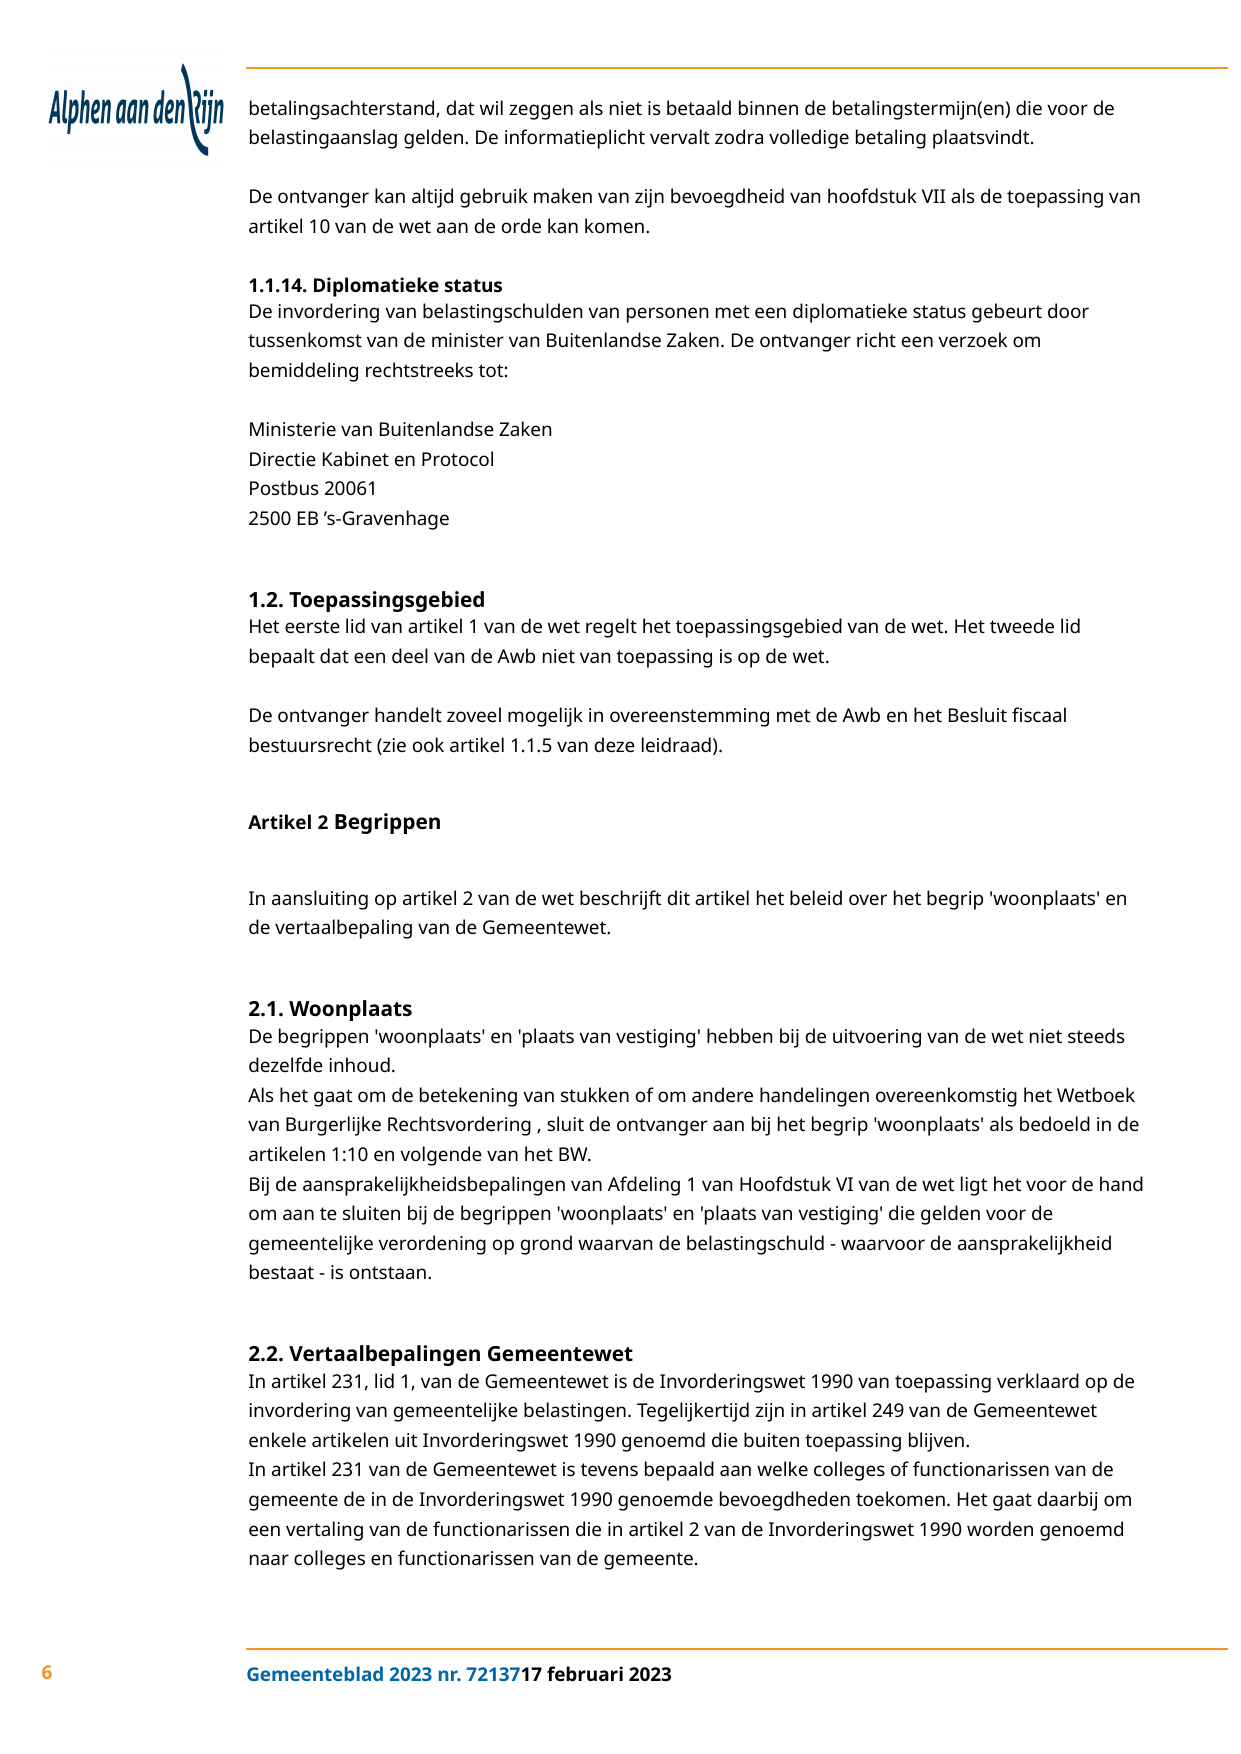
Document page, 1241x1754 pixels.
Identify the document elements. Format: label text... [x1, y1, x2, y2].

text Artikel 2 Begrippen [248, 807, 1152, 836]
text betalingsachterstand, dat wil zeggen als niet is betaald binnen de betalingstermijn(en) die voor de belastingaanslag gelden. De informatieplicht vervalt zodra volledige betaling plaatsvindt. [248, 95, 1152, 150]
text 1.2. Toepassingsgebied [248, 585, 1152, 613]
text dezelfde inhoud. [248, 1052, 1152, 1078]
text In artikel 231 van de Gemeentewet is tevens bepaald aan welke colleges of functionarissen van de gemeente de in de Invorderingswet 1990 genoemde bevoegdheden toekomen. Het gaat daarbij om een vertaling van de functionarissen die in artikel 2 van de Invorderingswet 1990 worden genoemd naar colleges en functionarissen van de gemeente. [248, 1457, 1152, 1571]
text De ontvanger handelt zoveel mogelijk in overeenstemming met de Awb en het Besluit fiscaal [248, 702, 1152, 728]
text Postbus 20061 [248, 476, 1152, 501]
text 1.1.14. Diplomatieke status [248, 272, 1152, 298]
picture [41, 47, 231, 172]
text De begrippen 'woonplaats' en 'plaats van vestiging' hebben bij de uitvoering van de wet niet steeds [248, 1023, 1152, 1048]
text Het eerste lid van artikel 1 van de wet regelt het toepassingsgebied van de wet. Het tweede lid bepaalt dat een deel van de Awb niet van toepassing is op de wet. [248, 613, 1152, 669]
text Bij de aansprakelijkheidsbepalingen van Afdeling 1 van Hoofdstuk VI van de wet ligt het voor de hand om aan te sluiten bij de begrippen 'woonplaats' en 'plaats van vestiging' die gelden voor de gemeentelijke verordening op grond waarvan de belastingschuld - waarvoor de aansprakelijkheid bestaat - is ontstaan. [248, 1171, 1152, 1285]
text 2.2. Vertaalbepalingen Gemeentewet [248, 1339, 1152, 1368]
text In artikel 231, lid 1, van de Gemeentewet is de Invorderingswet 1990 van toepassing verklaard op de invordering van gemeentelijke belastingen. Tegelijkertijd zijn in artikel 249 van de Gemeentewet enkele artikelen uit Invorderingswet 1990 genoemd die buiten toepassing blijven. [248, 1368, 1152, 1453]
text De ontvanger kan altijd gebruik maken van zijn bevoegdheid van hoofdstuk VII als de toepassing van artikel 10 van de wet aan de orde kan komen. [248, 183, 1152, 239]
text Als het gaat om de betekening van stukken of om andere handelingen overeenkomstig het Wetboek van Burgerlijke Rechtsvordering , sluit de ontvanger aan bij het begrip 'woonplaats' als bedoeld in de artikelen 1:10 en volgende van het BW. [248, 1082, 1152, 1167]
text 2500 EB ’s-Gravenhage [248, 505, 1152, 531]
text 2.1. Woonplaats [248, 994, 1152, 1023]
text Directie Kabinet en Protocol [248, 446, 1152, 472]
text Ministerie van Buitenlandse Zaken [248, 416, 1152, 442]
text De invordering van belastingschulden van personen met een diplomatieke status gebeurt door tussenkomst van de minister van Buitenlandse Zaken. De ontvanger richt een verzoek om bemiddeling rechtstreeks tot: [248, 298, 1152, 383]
text bestuursrecht (zie ook artikel 1.1.5 van deze leidraad). [248, 732, 1152, 758]
text In aansluiting op artikel 2 van de wet beschrijft dit artikel het beleid over het begrip 'woonplaats' en de vertaalbepaling van de Gemeentewet. [248, 885, 1152, 940]
